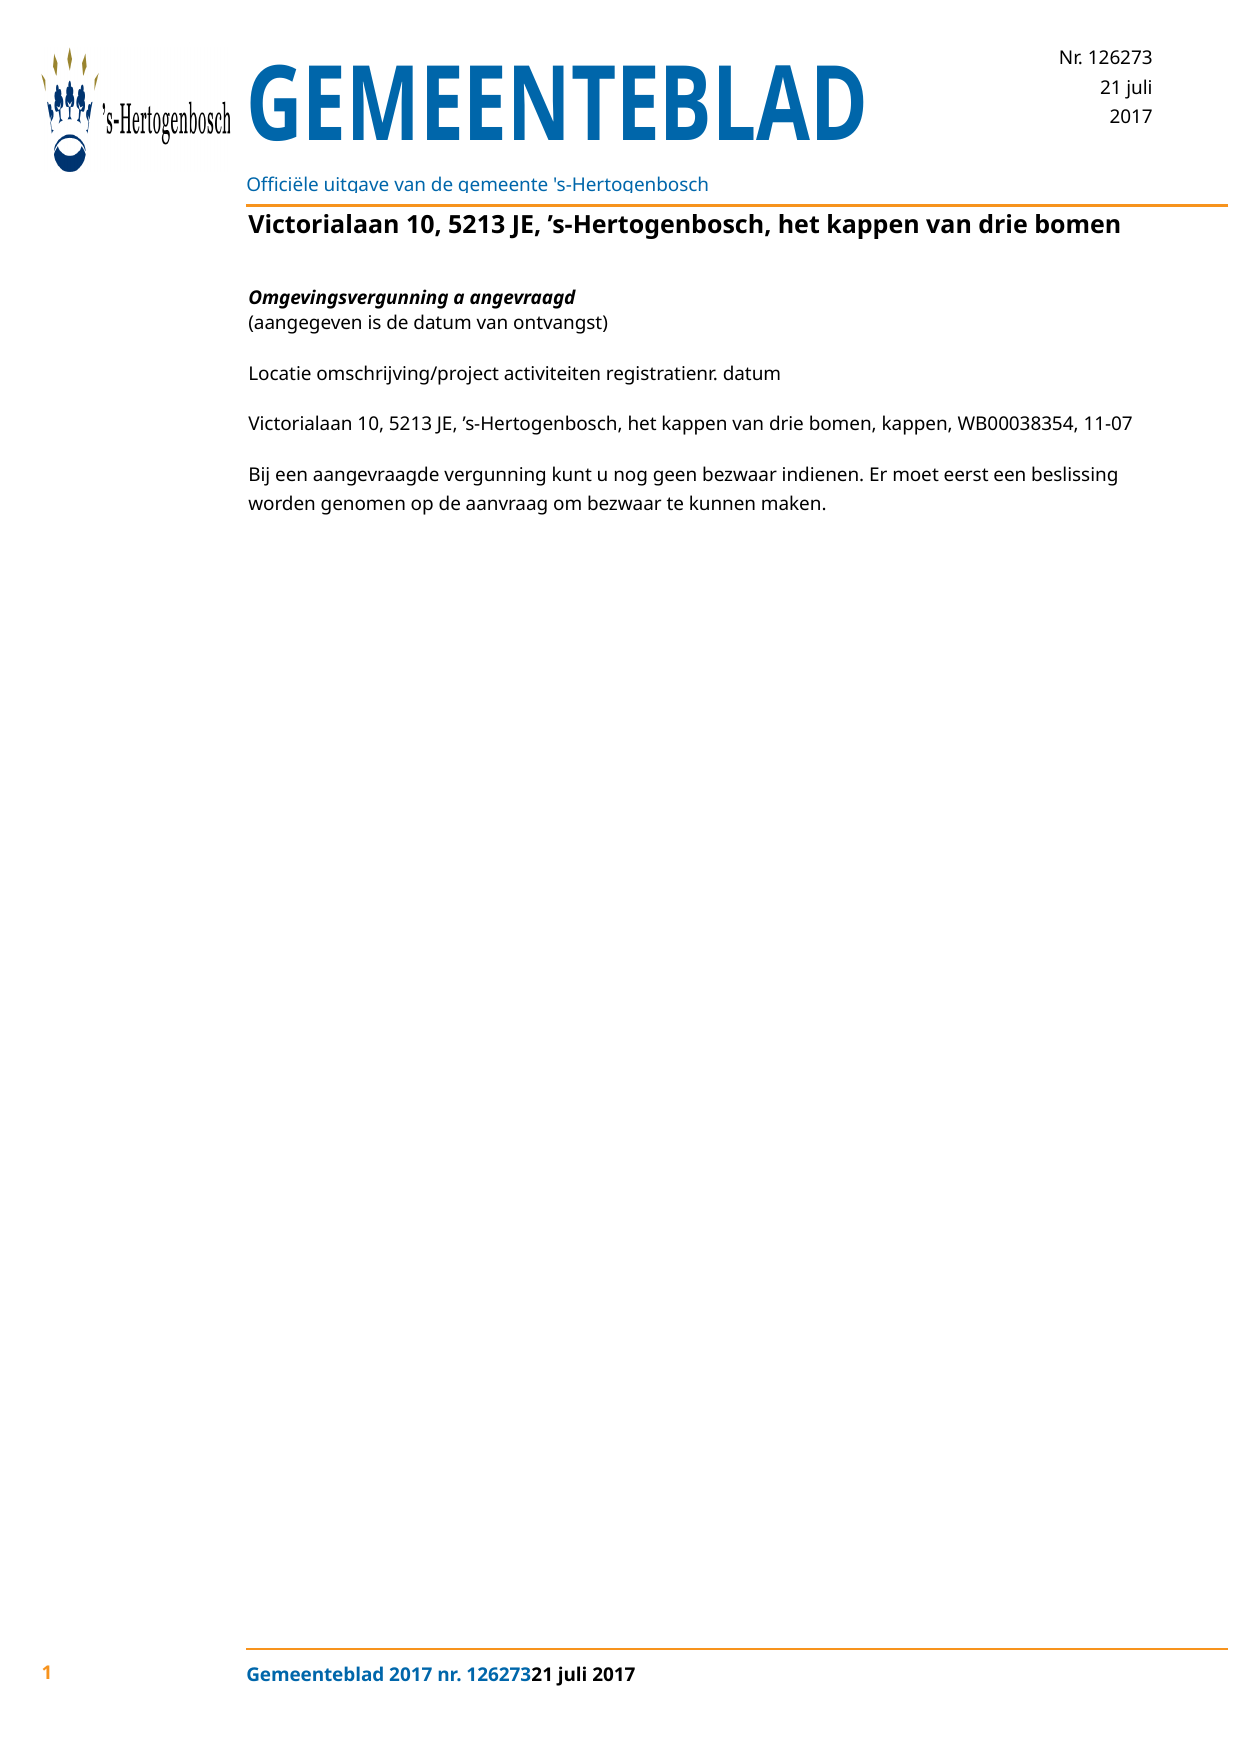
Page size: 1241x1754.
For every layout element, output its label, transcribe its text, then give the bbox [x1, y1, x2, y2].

text Locatie omschrijving/project activiteiten registratienr. datum [248, 360, 1152, 386]
text (aangegeven is de datum van ontvangst) [248, 309, 1152, 335]
text Bij een aangevraagde vergunning kunt u nog geen bezwaar indienen. Er moet eerst een beslissing worden genomen op de aanvraag om bezwaar te kunnen maken. [248, 461, 1152, 516]
text Omgevingsvergunning a angevraagd [248, 284, 1152, 309]
text Victorialaan 10, 5213 JE, ’s-Hertogenbosch, het kappen van drie bomen [248, 207, 1152, 241]
picture [41, 47, 231, 172]
text Victorialaan 10, 5213 JE, ’s-Hertogenbosch, het kappen van drie bomen, kappen, WB00038354, 11-07 [248, 410, 1152, 436]
